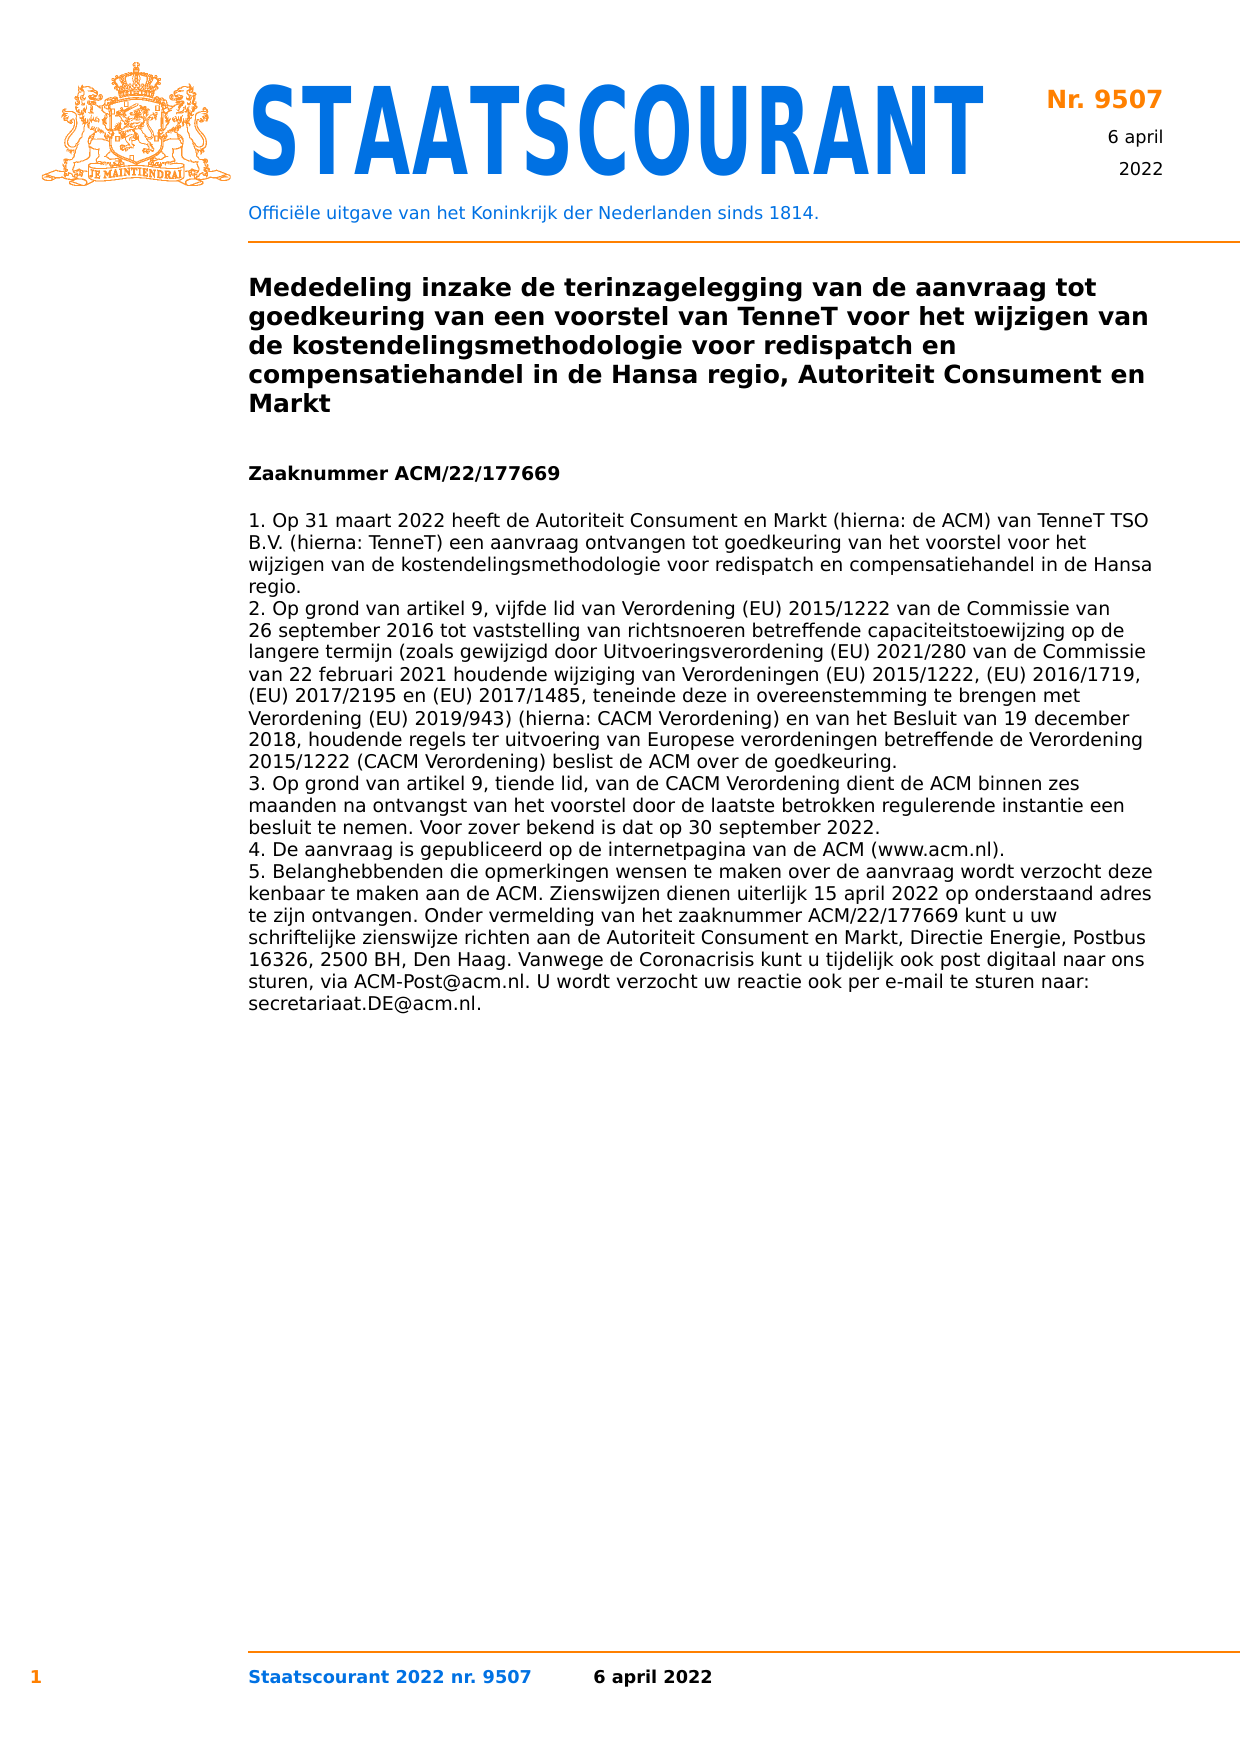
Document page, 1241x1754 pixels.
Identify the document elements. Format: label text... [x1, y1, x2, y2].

table_cell Officiële uitgave van het Koninkrijk der Nederlanden sinds 1814. [248, 203, 1240, 241]
picture [41, 62, 231, 186]
text 1. Op 31 maart 2022 heeft de Autoriteit Consument en Markt (hierna: de ACM) van TenneT TSO B.V. (hierna: TenneT) een aanvraag ontvangen tot goedkeuring van het voorstel voor het wijzigen van de kostendelingsmethodologie voor redispatch en compensatiehandel in de Hansa regio. [248, 509, 1163, 597]
text 2. Op grond van artikel 9, vijfde lid van Verordening (EU) 2015/1222 van de Commissie van 26 september 2016 tot vaststelling van richtsnoeren betreffende capaciteitstoewijzing op de langere termijn (zoals gewijzigd door Uitvoeringsverordening (EU) 2021/280 van de Commissie van 22 februari 2021 houdende wijziging van Verordeningen (EU) 2015/1222, (EU) 2016/1719, (EU) 2017/2195 en (EU) 2017/1485, teneinde deze in overeenstemming te brengen met Verordening (EU) 2019/943) (hierna: CACM Verordening) en van het Besluit van 19 december 2018, houdende regels ter uitvoering van Europese verordeningen betreffende de Verordening 2015/1222 (CACM Verordening) beslist de ACM over de goedkeuring. [248, 597, 1163, 773]
subtitle Zaaknummer ACM/22/177669 [248, 463, 1163, 484]
subtitle Mededeling inzake de terinzagelegging van de aanvraag tot goedkeuring van een voorstel van TenneT voor het wijzigen van de kostendelingsmethodologie voor redispatch en compensatiehandel in de Hansa regio, Autoriteit Consument en Markt [248, 273, 1163, 419]
table_header Nr. 9507 [998, 62, 1240, 121]
text 3. Op grond van artikel 9, tiende lid, van de CACM Verordening dient de ACM binnen zes maanden na ontvangst van het voorstel door de laatste betrokken regulerende instantie een besluit te nemen. Voor zover bekend is dat op 30 september 2022. [248, 773, 1163, 839]
table_cell 2022 [998, 153, 1240, 203]
table_header STAATSCOURANT [248, 62, 998, 203]
table_header [25, 62, 248, 241]
text 4. De aanvraag is gepubliceerd op de internetpagina van de ACM (www.acm.nl). [248, 839, 1163, 861]
text 5. Belanghebbenden die opmerkingen wensen te maken over de aanvraag wordt verzocht deze kenbaar te maken aan de ACM. Zienswijzen dienen uiterlijk 15 april 2022 op onderstaand adres te zijn ontvangen. Onder vermelding van het zaaknummer ACM/22/177669 kunt u uw schriftelijke zienswijze richten aan de Autoriteit Consument en Markt, Directie Energie, Postbus 16326, 2500 BH, Den Haag. Vanwege de Coronacrisis kunt u tijdelijk ook post digitaal naar ons sturen, via ACM-Post@acm.nl. U wordt verzocht uw reactie ook per e-mail te sturen naar: secretariaat.DE@acm.nl. [248, 861, 1163, 1015]
table_cell 6 april [998, 121, 1240, 153]
